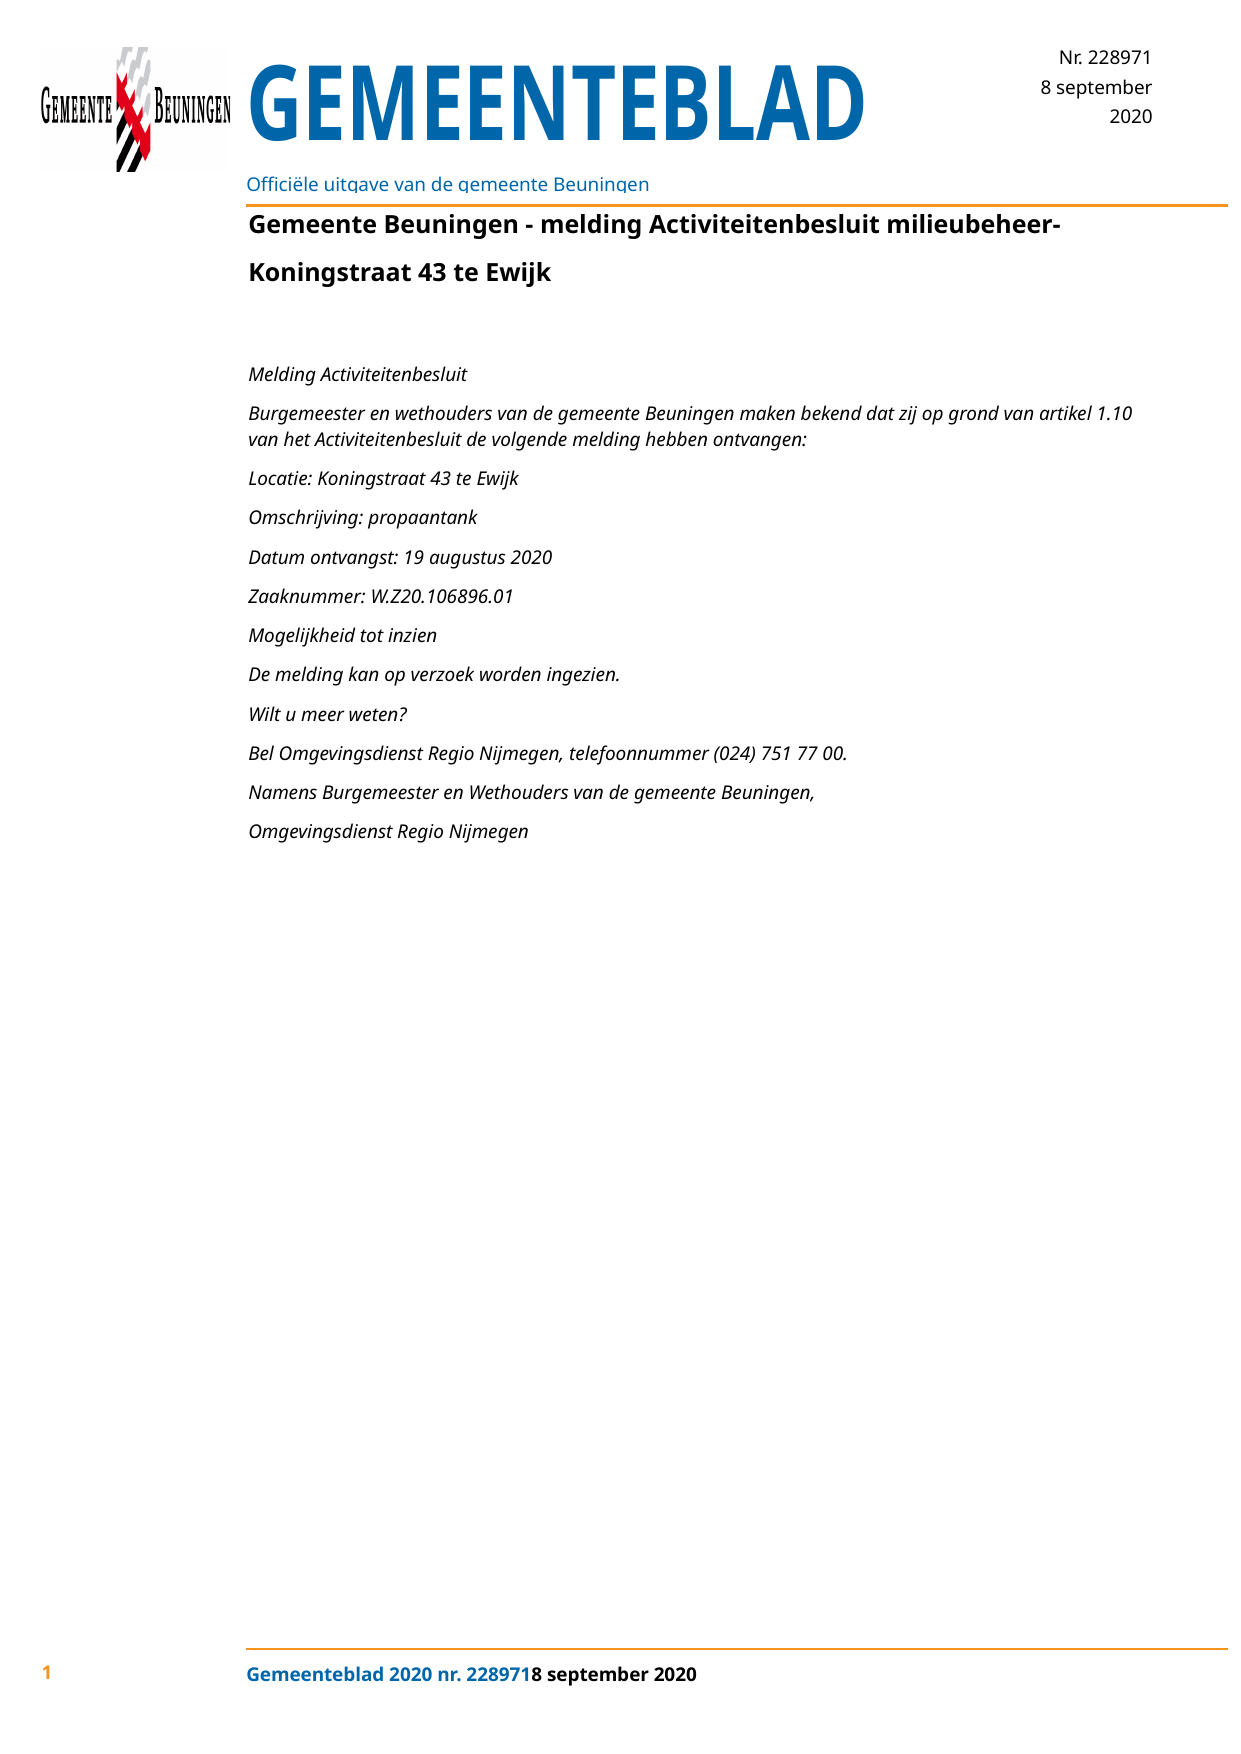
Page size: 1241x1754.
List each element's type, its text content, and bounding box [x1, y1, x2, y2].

text Melding Activiteitenbesluit [248, 361, 1152, 387]
text Wilt u meer weten? [248, 701, 1152, 727]
text Bel Omgevingsdienst Regio Nijmegen, telefoonnummer (024) 751 77 00. [248, 740, 1152, 766]
picture [41, 47, 231, 172]
text Zaaknummer: W.Z20.106896.01 [248, 583, 1152, 609]
text Datum ontvangst: 19 augustus 2020 [248, 544, 1152, 569]
text De melding kan op verzoek worden ingezien. [248, 662, 1152, 687]
text Burgemeester en wethouders van de gemeente Beuningen maken bekend dat zij op grond van artikel 1.10 van het Activiteitenbesluit de volgende melding hebben ontvangen: [248, 400, 1152, 452]
text Namens Burgemeester en Wethouders van de gemeente Beuningen, [248, 779, 1152, 805]
text Locatie: Koningstraat 43 te Ewijk [248, 465, 1152, 491]
text Gemeente Beuningen - melding Activiteitenbesluit milieubeheer- Koningstraat 43 te Ewijk [248, 207, 1152, 288]
text Mogelijkheid tot inzien [248, 622, 1152, 648]
text Omschrijving: propaantank [248, 504, 1152, 530]
text Omgevingsdienst Regio Nijmegen [248, 819, 1152, 844]
